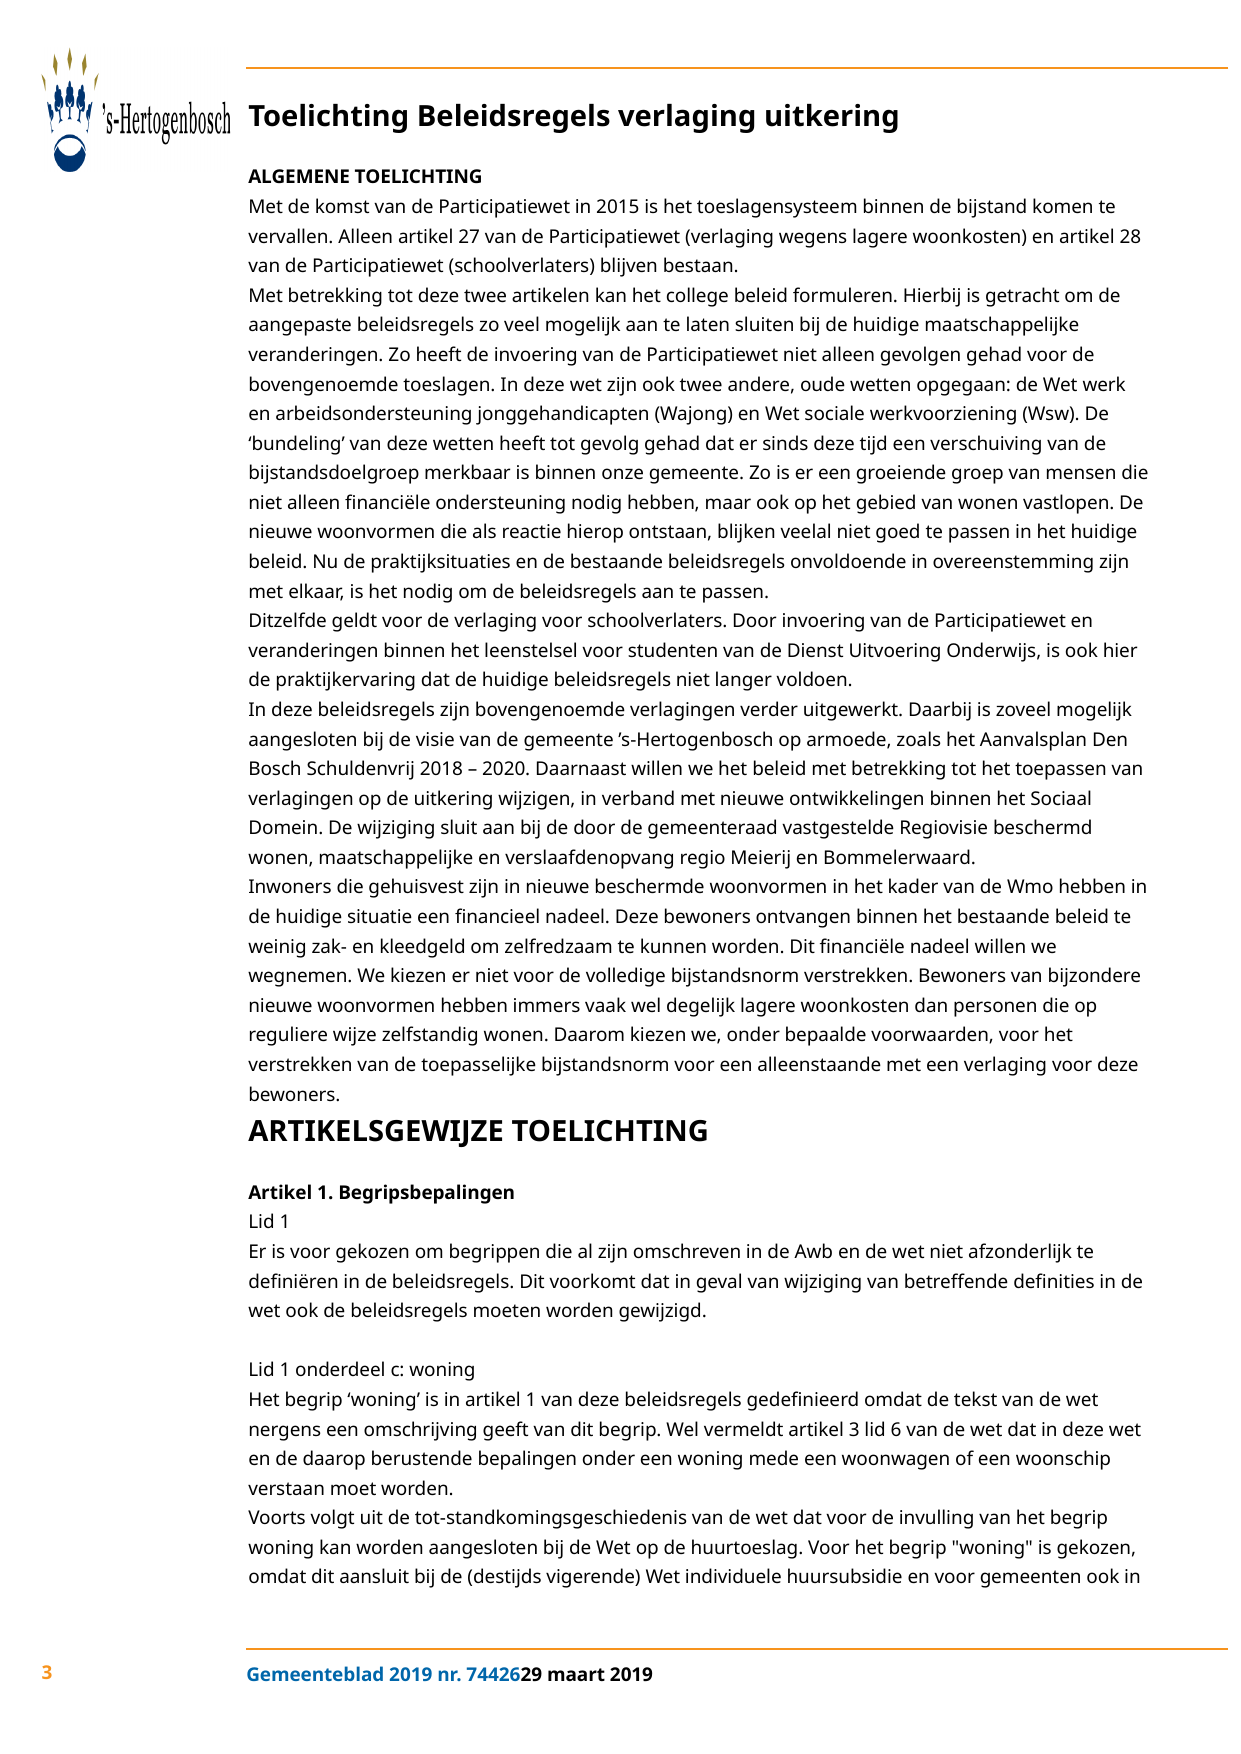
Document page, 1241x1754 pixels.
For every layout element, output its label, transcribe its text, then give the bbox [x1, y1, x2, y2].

text Lid 1 onderdeel c: woning [248, 1357, 1152, 1382]
text ALGEMENE TOELICHTING [248, 164, 1152, 189]
text In deze beleidsregels zijn bovengenoemde verlagingen verder uitgewerkt. Daarbij is zoveel mogelijk aangesloten bij de visie van de gemeente ’s-Hertogenbosch op armoede, zoals het Aanvalsplan Den Bosch Schuldenvrij 2018 – 2020. Daarnaast willen we het beleid met betrekking tot het toepassen van verlagingen op de uitkering wijzigen, in verband met nieuwe ontwikkelingen binnen het Sociaal Domein. De wijziging sluit aan bij de door de gemeenteraad vastgestelde Regiovisie beschermd wonen, maatschappelijke en verslaafdenopvang regio Meierij en Bommelerwaard. [248, 696, 1152, 870]
text Er is voor gekozen om begrippen die al zijn omschreven in de Awb en de wet niet afzonderlijk te definiëren in de beleidsregels. Dit voorkomt dat in geval van wijziging van betreffende definities in de wet ook de beleidsregels moeten worden gewijzigd. [248, 1238, 1152, 1323]
text Het begrip ‘woning’ is in artikel 1 van deze beleidsregels gedefinieerd omdat de tekst van de wet nergens een omschrijving geeft van dit begrip. Wel vermeldt artikel 3 lid 6 van de wet dat in deze wet en de daarop berustende bepalingen onder een woning mede een woonwagen of een woonschip verstaan moet worden. [248, 1386, 1152, 1501]
text Toelichting Beleidsregels verlaging uitkering [248, 95, 1152, 134]
text Artikel 1. Begripsbepalingen [248, 1179, 1152, 1205]
text Met betrekking tot deze twee artikelen kan het college beleid formuleren. Hierbij is getracht om de aangepaste beleidsregels zo veel mogelijk aan te laten sluiten bij de huidige maatschappelijke veranderingen. Zo heeft de invoering van de Participatiewet niet alleen gevolgen gehad voor de bovengenoemde toeslagen. In deze wet zijn ook twee andere, oude wetten opgegaan: de Wet werk en arbeidsondersteuning jonggehandicapten (Wajong) en Wet sociale werkvoorziening (Wsw). De ‘bundeling’ van deze wetten heeft tot gevolg gehad dat er sinds deze tijd een verschuiving van de bijstandsdoelgroep merkbaar is binnen onze gemeente. Zo is er een groeiende groep van mensen die niet alleen financiële ondersteuning nodig hebben, maar ook op het gebied van wonen vastlopen. De nieuwe woonvormen die als reactie hierop ontstaan, blijken veelal niet goed te passen in het huidige beleid. Nu de praktijksituaties en de bestaande beleidsregels onvoldoende in overeenstemming zijn met elkaar, is het nodig om de beleidsregels aan te passen. [248, 282, 1152, 603]
text Voorts volgt uit de tot-standkomingsgeschiedenis van de wet dat voor de invulling van het begrip woning kan worden aangesloten bij de Wet op de huurtoeslag. Voor het begrip "woning" is gekozen, omdat dit aansluit bij de (destijds vigerende) Wet individuele huursubsidie en voor gemeenten ook in [248, 1504, 1152, 1589]
text Inwoners die gehuisvest zijn in nieuwe beschermde woonvormen in het kader van de Wmo hebben in de huidige situatie een financieel nadeel. Deze bewoners ontvangen binnen het bestaande beleid te weinig zak- en kleedgeld om zelfredzaam te kunnen worden. Dit financiële nadeel willen we wegnemen. We kiezen er niet voor de volledige bijstandsnorm verstrekken. Bewoners van bijzondere nieuwe woonvormen hebben immers vaak wel degelijk lagere woonkosten dan personen die op reguliere wijze zelfstandig wonen. Daarom kiezen we, onder bepaalde voorwaarden, voor het verstrekken van de toepasselijke bijstandsnorm voor een alleenstaande met een verlaging voor deze bewoners. [248, 874, 1152, 1106]
text ARTIKELSGEWIJZE TOELICHTING [248, 1110, 1152, 1150]
text Lid 1 [248, 1209, 1152, 1234]
picture [41, 47, 231, 172]
text Ditzelfde geldt voor de verlaging voor schoolverlaters. Door invoering van de Participatiewet en veranderingen binnen het leenstelsel voor studenten van de Dienst Uitvoering Onderwijs, is ook hier de praktijkervaring dat de huidige beleidsregels niet langer voldoen. [248, 607, 1152, 692]
text Met de komst van de Participatiewet in 2015 is het toeslagensysteem binnen de bijstand komen te vervallen. Alleen artikel 27 van de Participatiewet (verlaging wegens lagere woonkosten) en artikel 28 van de Participatiewet (schoolverlaters) blijven bestaan. [248, 193, 1152, 278]
